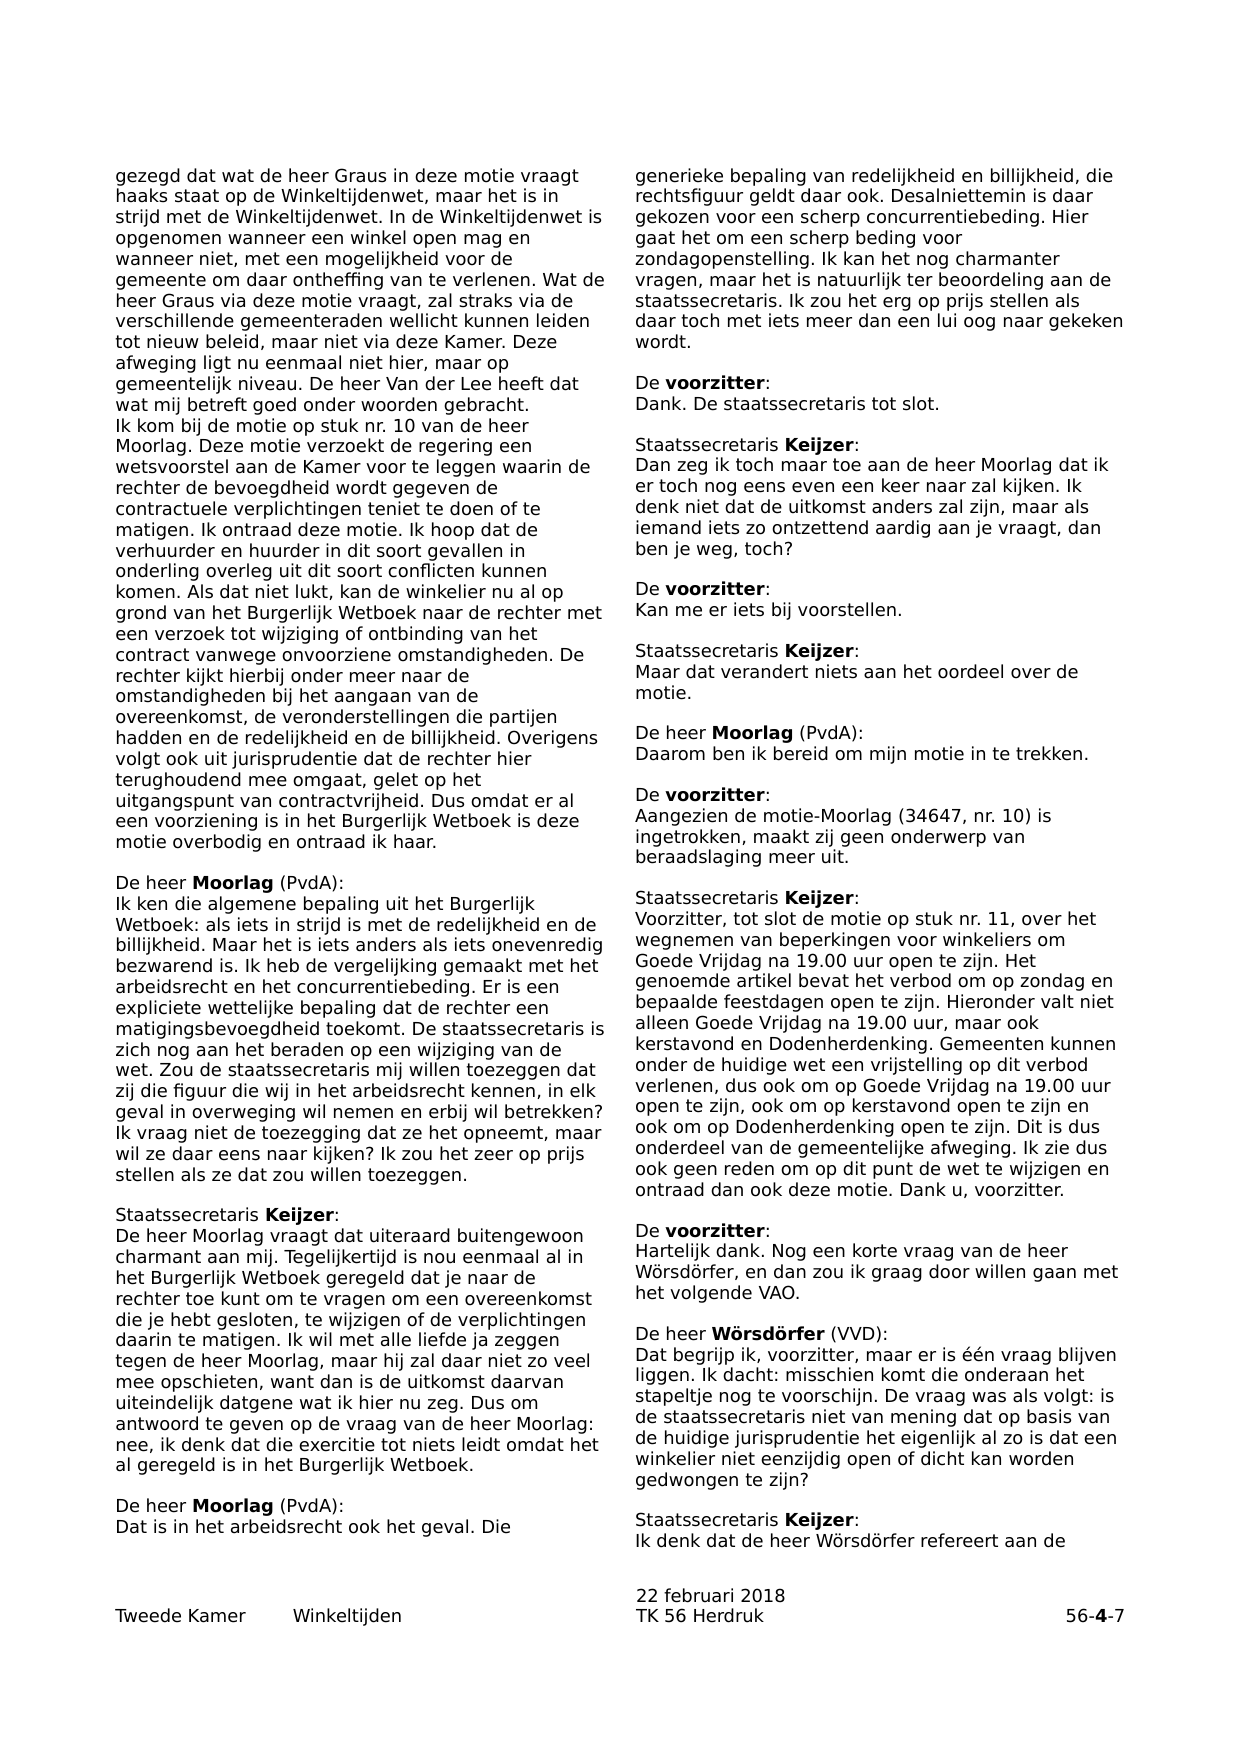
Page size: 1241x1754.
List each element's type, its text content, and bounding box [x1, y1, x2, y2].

text Voorzitter, tot slot de motie op stuk nr. 11, over het wegnemen van beperkingen voor winkeliers om Goede Vrijdag na 19.00 uur open te zijn. Het genoemde artikel bevat het verbod om op zondag en bepaalde feestdagen open te zijn. Hieronder valt niet alleen Goede Vrijdag na 19.00 uur, maar ook kerstavond en Dodenherdenking. Gemeenten kunnen onder de huidige wet een vrijstelling op dit verbod verlenen, dus ook om op Goede Vrijdag na 19.00 uur open te zijn, ook om op kerstavond open te zijn en ook om op Dodenherdenking open te zijn. Dit is dus onderdeel van de gemeentelijke afweging. Ik zie dus ook geen reden om op dit punt de wet te wijzigen en ontraad dan ook deze motie. Dank u, voorzitter. [635, 909, 1125, 1200]
text Staatssecretaris Keijzer: [635, 1510, 1125, 1531]
text De heer Moorlag (PvdA): [115, 1496, 605, 1517]
text Dan zeg ik toch maar toe aan de heer Moorlag dat ik er toch nog eens even een keer naar zal kijken. Ik denk niet dat de uitkomst anders zal zijn, maar als iemand iets zo ontzettend aardig aan je vraagt, dan ben je weg, toch? [635, 455, 1125, 559]
text De voorzitter: [635, 785, 1125, 806]
text Dank. De staatssecretaris tot slot. [635, 393, 1125, 414]
text Ik denk dat de heer Wörsdörfer refereert aan de [635, 1531, 1125, 1552]
text Kan me er iets bij voorstellen. [635, 600, 1125, 621]
text Aangezien de motie-Moorlag (34647, nr. 10) is ingetrokken, maakt zij geen onderwerp van beraadslaging meer uit. [635, 806, 1125, 868]
text Staatssecretaris Keijzer: [635, 888, 1125, 909]
text De voorzitter: [635, 1220, 1125, 1241]
text Ik kom bij de motie op stuk nr. 10 van de heer Moorlag. Deze motie verzoekt de regering een wetsvoorstel aan de Kamer voor te leggen waarin de rechter de bevoegdheid wordt gegeven de contractuele verplichtingen teniet te doen of te matigen. Ik ontraad deze motie. Ik hoop dat de verhuurder en huurder in dit soort gevallen in onderling overleg uit dit soort conflicten kunnen komen. Als dat niet lukt, kan de winkelier nu al op grond van het Burgerlijk Wetboek naar de rechter met een verzoek tot wijziging of ontbinding van het contract vanwege onvoorziene omstandigheden. De rechter kijkt hierbij onder meer naar de omstandigheden bij het aangaan van de overeenkomst, de veronderstellingen die partijen hadden en de redelijkheid en de billijkheid. Overigens volgt ook uit jurisprudentie dat de rechter hier terughoudend mee omgaat, gelet op het uitgangspunt van contractvrijheid. Dus omdat er al een voorziening is in het Burgerlijk Wetboek is deze motie overbodig en ontraad ik haar. [115, 415, 605, 853]
text De voorzitter: [635, 579, 1125, 600]
text Hartelijk dank. Nog een korte vraag van de heer Wörsdörfer, en dan zou ik graag door willen gaan met het volgende VAO. [635, 1241, 1125, 1304]
text generieke bepaling van redelijkheid en billijkheid, die rechtsfiguur geldt daar ook. Desalniettemin is daar gekozen voor een scherp concurrentiebeding. Hier gaat het om een scherp beding voor zondagopenstelling. Ik kan het nog charmanter vragen, maar het is natuurlijk ter beoordeling aan de staatssecretaris. Ik zou het erg op prijs stellen als daar toch met iets meer dan een lui oog naar gekeken wordt. [635, 165, 1125, 353]
text Dat begrijp ik, voorzitter, maar er is één vraag blijven liggen. Ik dacht: misschien komt die onderaan het stapeltje nog te voorschijn. De vraag was als volgt: is de staatssecretaris niet van mening dat op basis van de huidige jurisprudentie het eigenlijk al zo is dat een winkelier niet eenzijdig open of dicht kan worden gedwongen te zijn? [635, 1344, 1125, 1490]
text Dat is in het arbeidsrecht ook het geval. Die [115, 1517, 605, 1537]
text Ik ken die algemene bepaling uit het Burgerlijk Wetboek: als iets in strijd is met de redelijkheid en de billijkheid. Maar het is iets anders als iets onevenredig bezwarend is. Ik heb de vergelijking gemaakt met het arbeidsrecht en het concurrentiebeding. Er is een expliciete wettelijke bepaling dat de rechter een matigingsbevoegdheid toekomt. De staatssecretaris is zich nog aan het beraden op een wijziging van de wet. Zou de staatssecretaris mij willen toezeggen dat zij die figuur die wij in het arbeidsrecht kennen, in elk geval in overweging wil nemen en erbij wil betrekken? Ik vraag niet de toezegging dat ze het opneemt, maar wil ze daar eens naar kijken? Ik zou het zeer op prijs stellen als ze dat zou willen toezeggen. [115, 893, 605, 1185]
text Staatssecretaris Keijzer: [115, 1205, 605, 1226]
text gezegd dat wat de heer Graus in deze motie vraagt haaks staat op de Winkeltijdenwet, maar het is in strijd met de Winkeltijdenwet. In de Winkeltijdenwet is opgenomen wanneer een winkel open mag en wanneer niet, met een mogelijkheid voor de gemeente om daar ontheffing van te verlenen. Wat de heer Graus via deze motie vraagt, zal straks via de verschillende gemeenteraden wellicht kunnen leiden tot nieuw beleid, maar niet via deze Kamer. Deze afweging ligt nu eenmaal niet hier, maar op gemeentelijk niveau. De heer Van der Lee heeft dat wat mij betreft goed onder woorden gebracht. [115, 165, 605, 415]
text De heer Wörsdörfer (VVD): [635, 1324, 1125, 1344]
text Daarom ben ik bereid om mijn motie in te trekken. [635, 744, 1125, 765]
text Maar dat verandert niets aan het oordeel over de motie. [635, 662, 1125, 703]
text De heer Moorlag vraagt dat uiteraard buitengewoon charmant aan mij. Tegelijkertijd is nou eenmaal al in het Burgerlijk Wetboek geregeld dat je naar de rechter toe kunt om te vragen om een overeenkomst die je hebt gesloten, te wijzigen of de verplichtingen daarin te matigen. Ik wil met alle liefde ja zeggen tegen de heer Moorlag, maar hij zal daar niet zo veel mee opschieten, want dan is de uitkomst daarvan uiteindelijk datgene wat ik hier nu zeg. Dus om antwoord te geven op de vraag van de heer Moorlag: nee, ik denk dat die exercitie tot niets leidt omdat het al geregeld is in het Burgerlijk Wetboek. [115, 1226, 605, 1476]
text De voorzitter: [635, 373, 1125, 393]
text De heer Moorlag (PvdA): [635, 723, 1125, 744]
text Staatssecretaris Keijzer: [635, 434, 1125, 455]
text Staatssecretaris Keijzer: [635, 641, 1125, 662]
text De heer Moorlag (PvdA): [115, 873, 605, 893]
